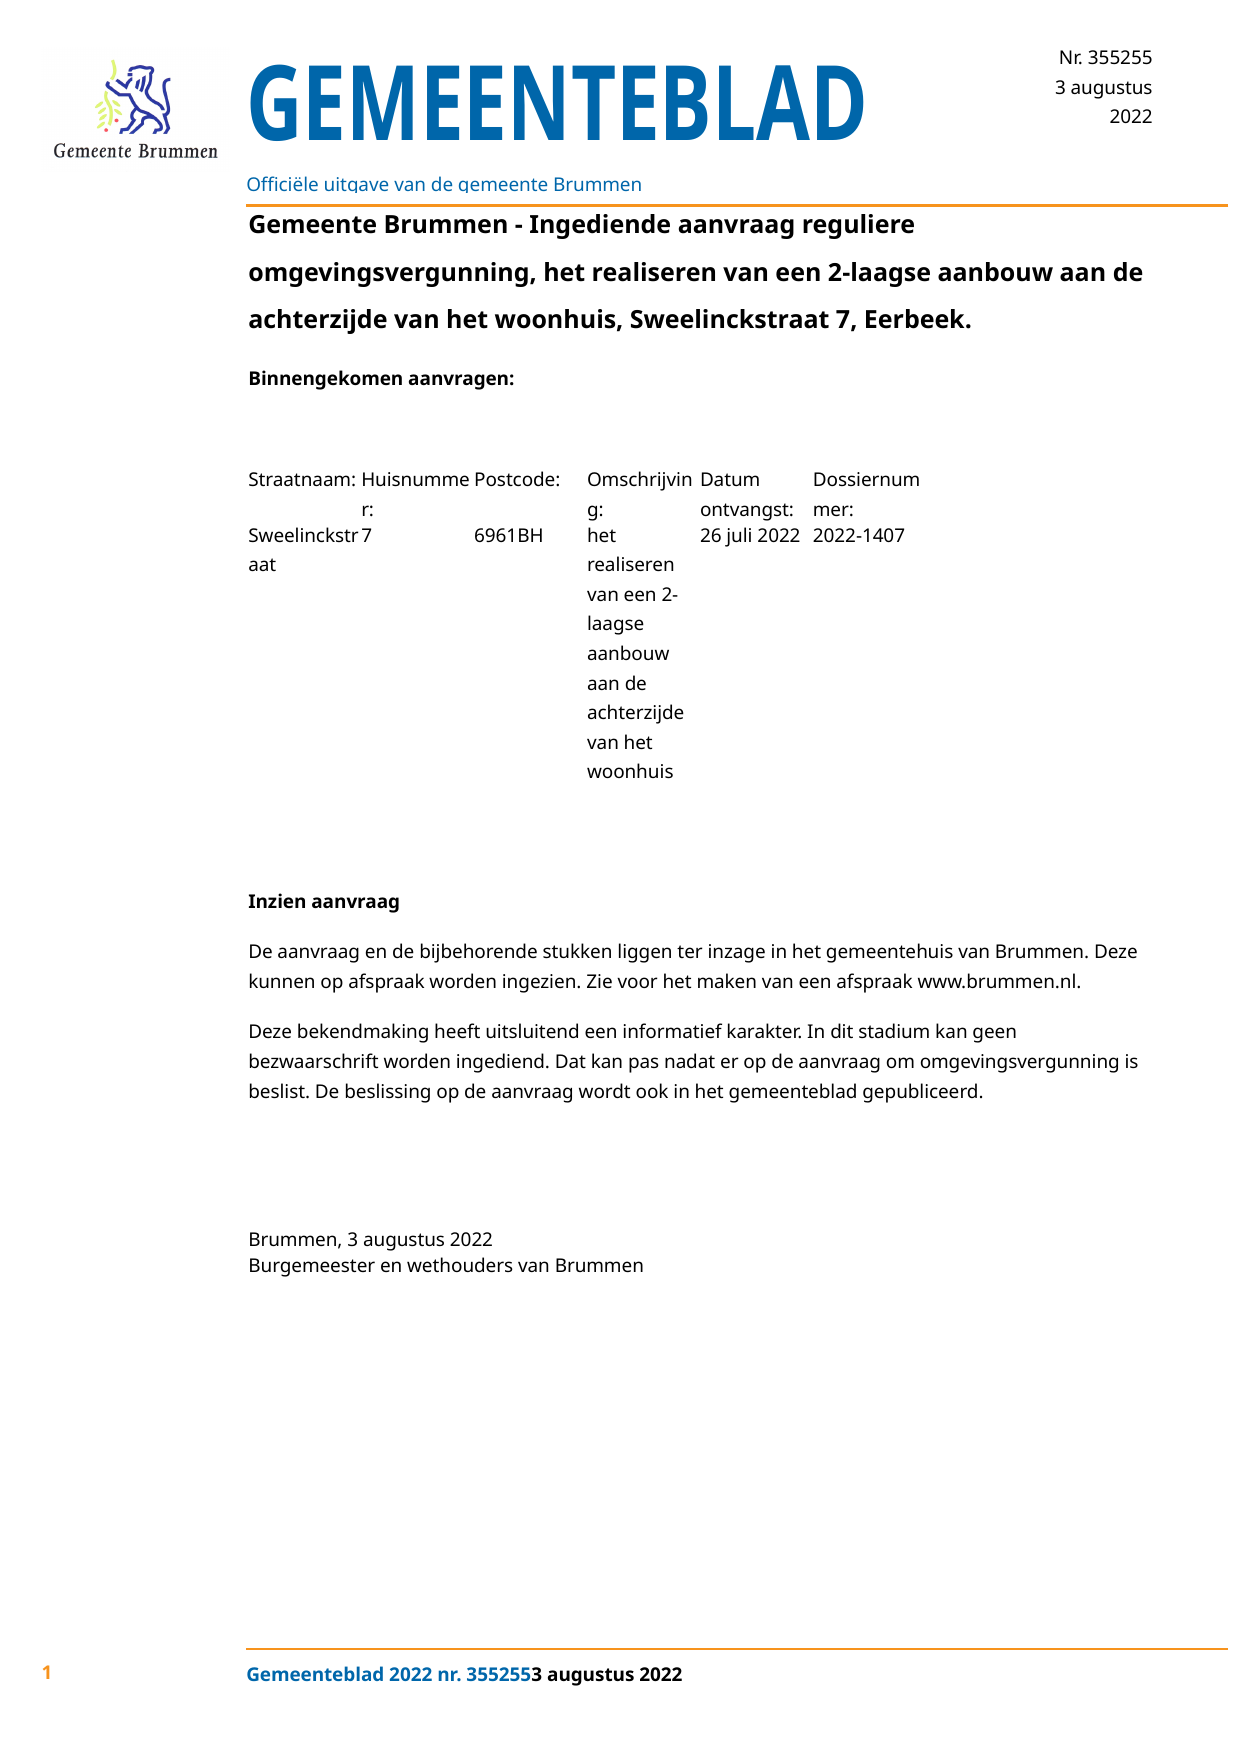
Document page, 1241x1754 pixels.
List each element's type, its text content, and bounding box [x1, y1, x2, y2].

table_header Omschrijving: [587, 466, 700, 522]
table_header [1039, 466, 1152, 522]
table_cell Sweelinckstraat [248, 522, 361, 784]
table_cell 6961BH [474, 522, 587, 784]
text Inzien aanvraag [248, 888, 1152, 914]
table_cell het realiseren van een 2-laagse aanbouw aan de achterzijde van het woonhuis [587, 522, 700, 784]
table_header Datum ontvangst: [700, 466, 813, 522]
text Binnengekomen aanvragen: [248, 366, 1152, 391]
text Brummen, 3 augustus 2022 [248, 1226, 1152, 1252]
picture [41, 47, 231, 172]
text De aanvraag en de bijbehorende stukken liggen ter inzage in het gemeentehuis van Brummen. Deze kunnen op afspraak worden ingezien. Zie voor het maken van een afspraak www.brummen.nl. [248, 939, 1152, 994]
table_cell 7 [361, 522, 474, 784]
table_cell 26 juli 2022 [700, 522, 813, 784]
table_cell [926, 522, 1038, 784]
table_header [926, 466, 1038, 522]
text Burgemeester en wethouders van Brummen [248, 1252, 1152, 1278]
table_cell [1039, 522, 1152, 784]
table_header Postcode: [474, 466, 587, 522]
text Gemeente Brummen - Ingediende aanvraag reguliere omgevingsvergunning, het realiseren van een 2-laagse aanbouw aan de achterzijde van het woonhuis, Sweelinckstraat 7, Eerbeek. [248, 207, 1152, 336]
table_header Straatnaam: [248, 466, 361, 522]
table_cell 2022-1407 [813, 522, 926, 784]
table_header Dossiernummer: [813, 466, 926, 522]
text Deze bekendmaking heeft uitsluitend een informatief karakter. In dit stadium kan geen bezwaarschrift worden ingediend. Dat kan pas nadat er op de aanvraag om omgevingsvergunning is beslist. De beslissing op de aanvraag wordt ook in het gemeenteblad gepubliceerd. [248, 1019, 1152, 1103]
table_header Huisnummer: [361, 466, 474, 522]
